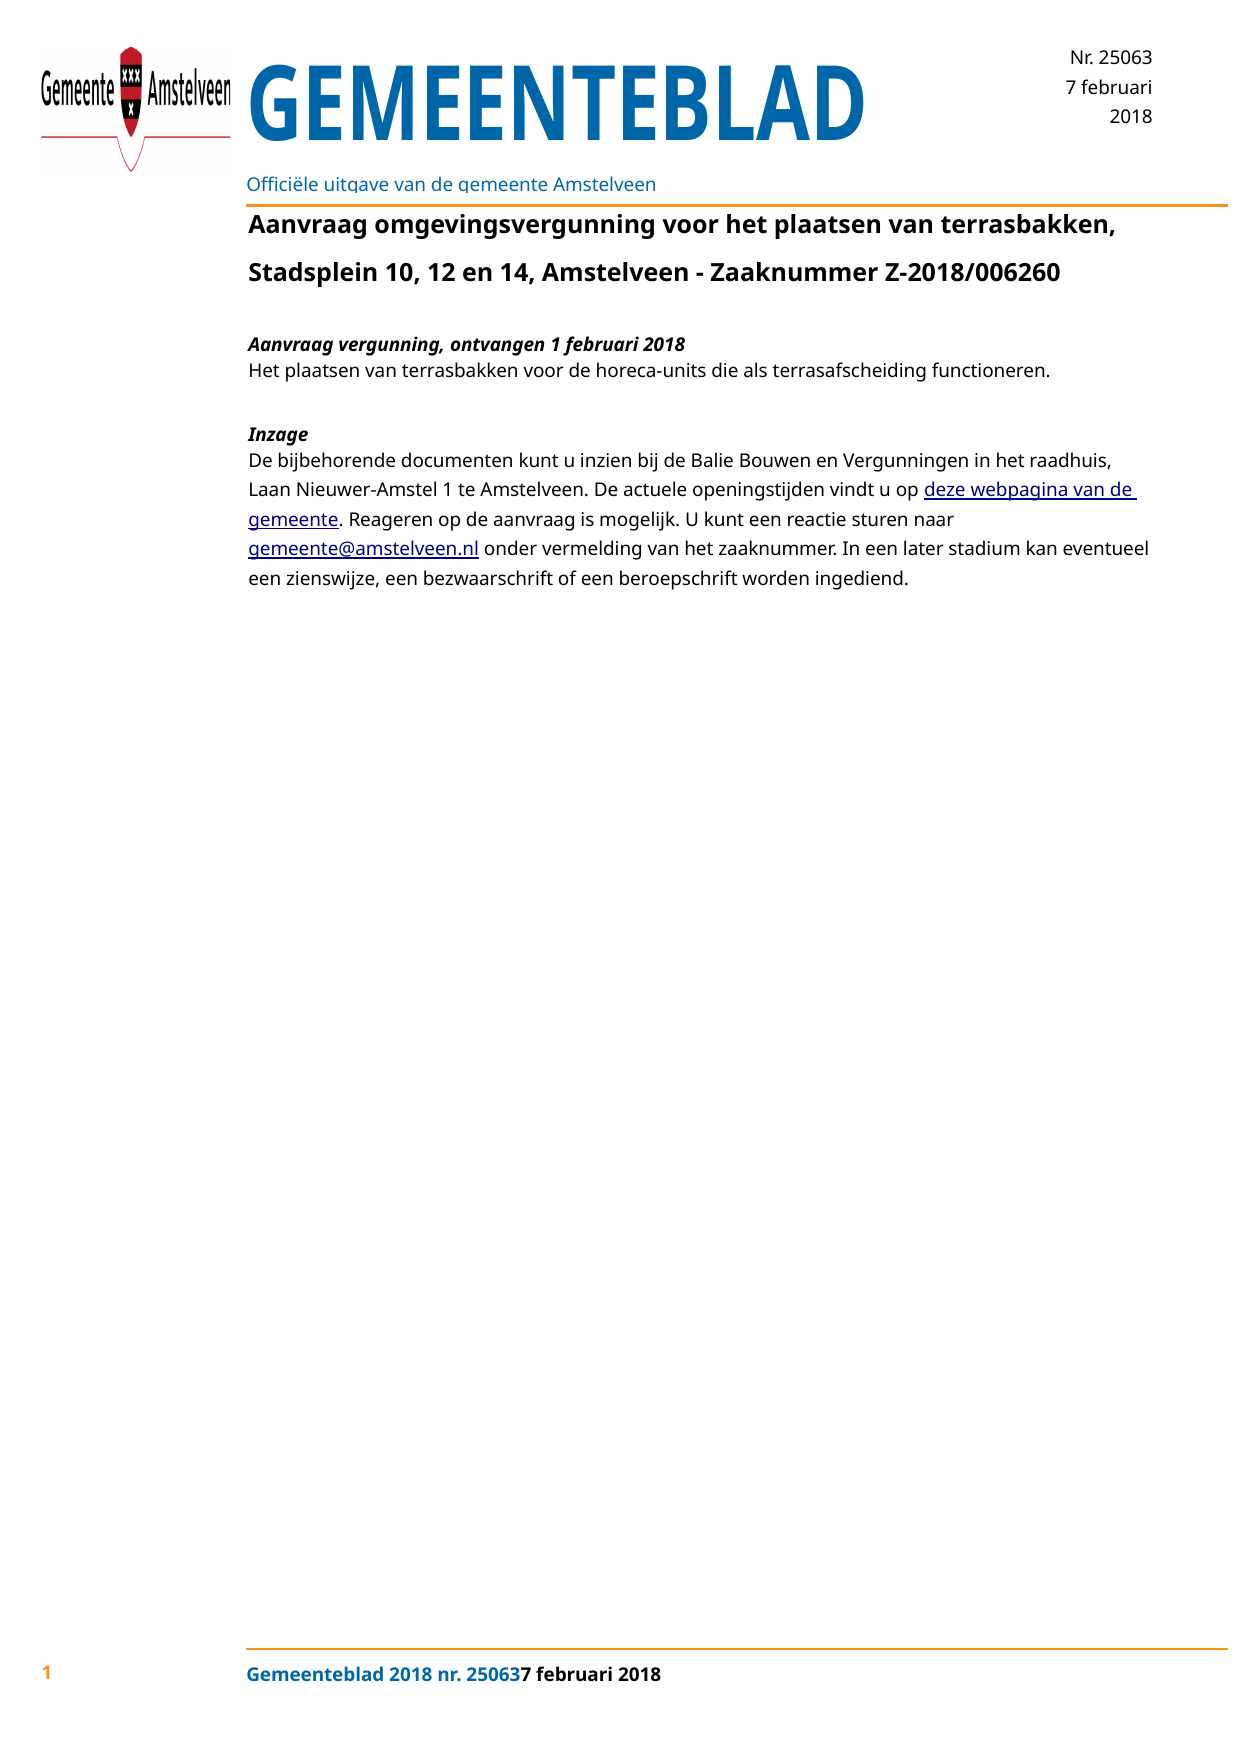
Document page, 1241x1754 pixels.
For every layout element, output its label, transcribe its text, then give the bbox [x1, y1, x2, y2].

text De bijbehorende documenten kunt u inzien bij de Balie Bouwen en Vergunningen in het raadhuis, Laan Nieuwer-Amstel 1 te Amstelveen. De actuele openingstijden vindt u op deze webpagina van de gemeente. Reageren op de aanvraag is mogelijk. U kunt een reactie sturen naar gemeente@amstelveen.nl onder vermelding van het zaaknummer. In een later stadium kan eventueel een zienswijze, een bezwaarschrift of een beroepschrift worden ingediend. [248, 447, 1152, 591]
text Aanvraag omgevingsvergunning voor het plaatsen van terrasbakken, Stadsplein 10, 12 en 14, Amstelveen - Zaaknummer Z-2018/006260 [248, 207, 1152, 288]
text Aanvraag vergunning, ontvangen 1 februari 2018 [248, 331, 1152, 357]
picture [41, 47, 231, 172]
text Inzage [248, 421, 1152, 447]
text Het plaatsen van terrasbakken voor de horeca-units die als terrasafscheiding functioneren. [248, 357, 1152, 383]
